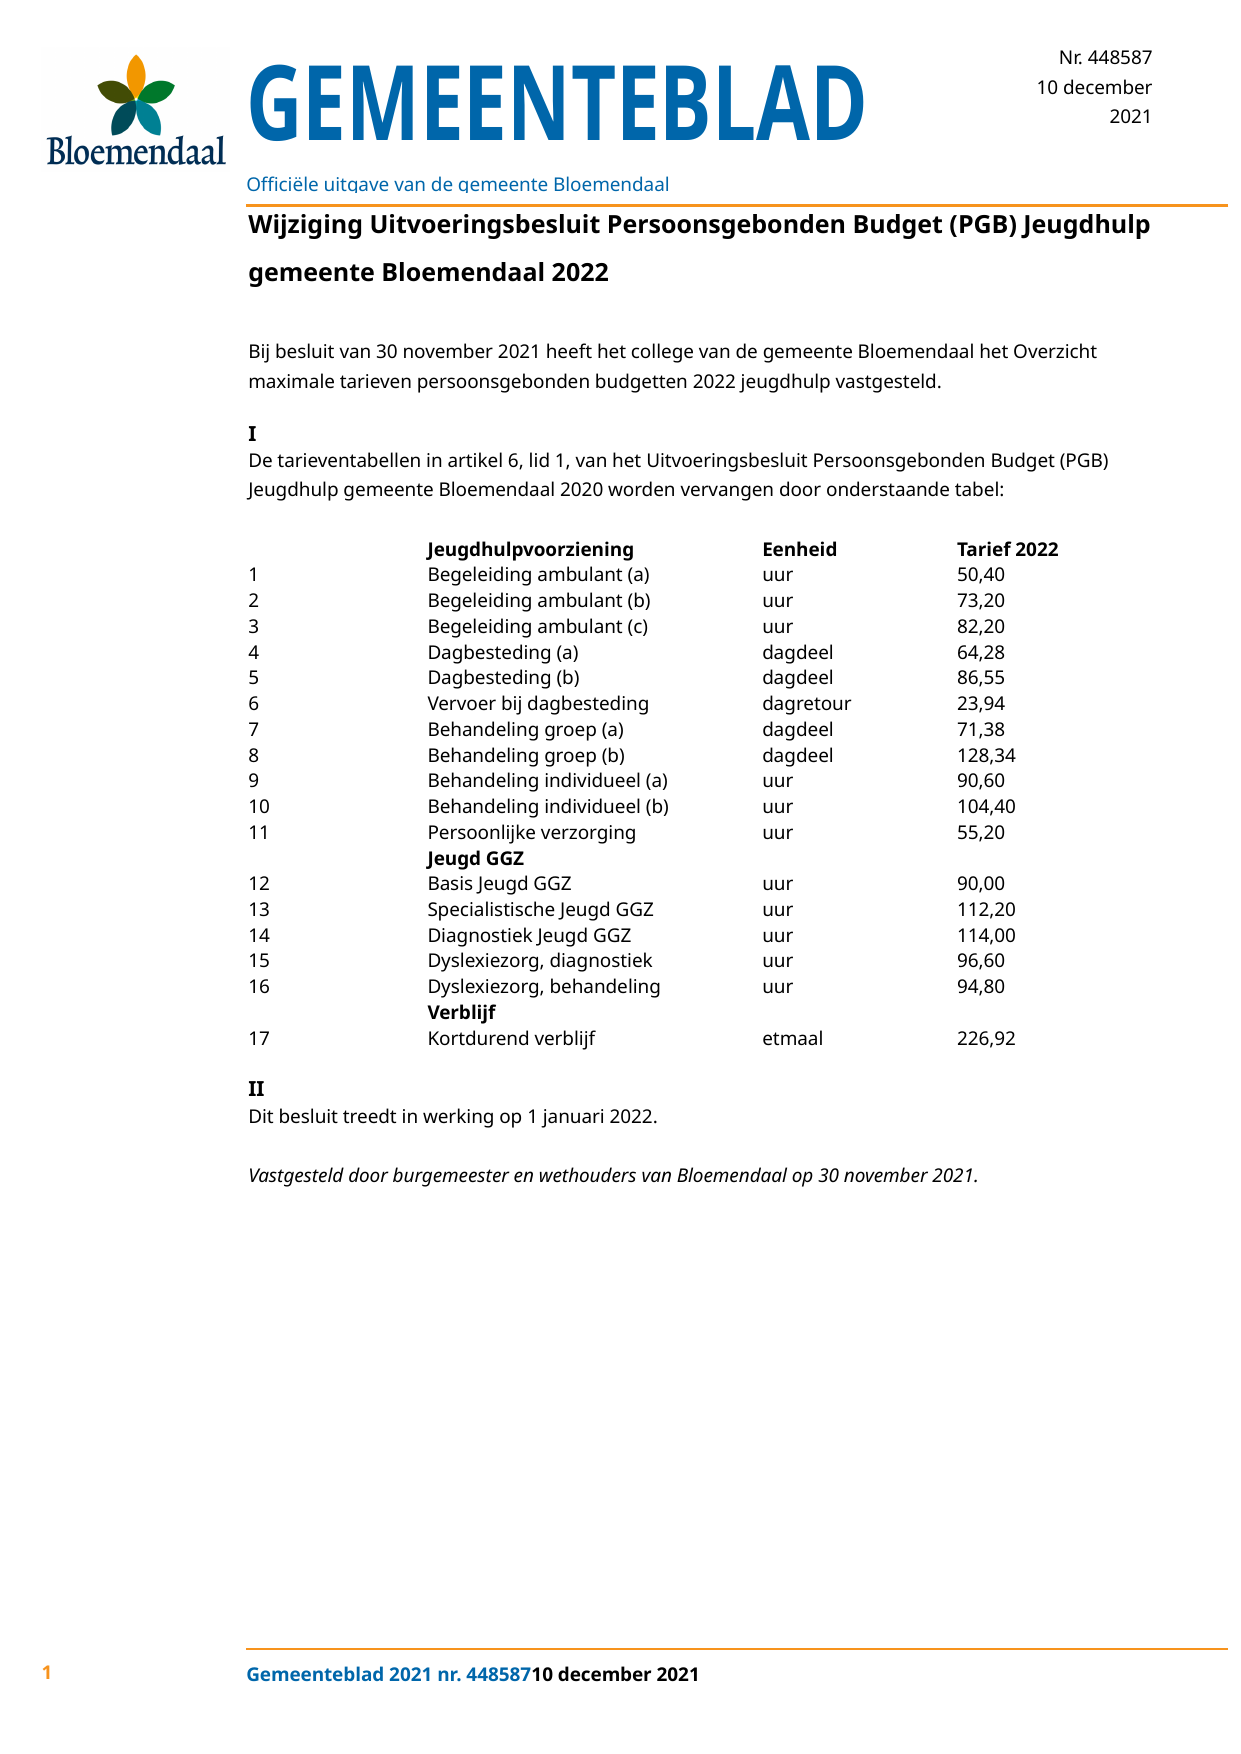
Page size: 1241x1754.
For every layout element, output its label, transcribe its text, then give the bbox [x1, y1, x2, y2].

table_cell 2 [248, 588, 427, 613]
table_cell Specialistische Jeugd GGZ [427, 896, 762, 922]
table_cell 50,40 [957, 562, 1152, 587]
table_cell 82,20 [957, 613, 1152, 639]
table_cell 90,00 [957, 870, 1152, 896]
table_cell 114,00 [957, 922, 1152, 948]
table_cell dagdeel [762, 665, 957, 690]
table_cell 15 [248, 948, 427, 973]
table_cell uur [762, 922, 957, 948]
table_cell [957, 845, 1152, 870]
table_cell 5 [248, 665, 427, 690]
table_cell uur [762, 793, 957, 819]
table_cell Vervoer bij dagbesteding [427, 690, 762, 716]
table_cell Dyslexiezorg, behandeling [427, 973, 762, 999]
table_cell Behandeling groep (b) [427, 742, 762, 767]
table_cell [957, 999, 1152, 1025]
table_cell 12 [248, 870, 427, 896]
table_cell 73,20 [957, 588, 1152, 613]
table_cell Behandeling individueel (a) [427, 768, 762, 793]
table_cell Behandeling individueel (b) [427, 793, 762, 819]
table_cell 8 [248, 742, 427, 767]
picture [41, 47, 231, 172]
table_cell 3 [248, 613, 427, 639]
table_cell [762, 845, 957, 870]
table_cell 112,20 [957, 896, 1152, 922]
table_cell Behandeling groep (a) [427, 716, 762, 742]
text I [248, 419, 1152, 447]
table_header Jeugdhulpvoorziening [427, 536, 762, 562]
table_cell uur [762, 896, 957, 922]
table_cell Dyslexiezorg, diagnostiek [427, 948, 762, 973]
table_cell 55,20 [957, 819, 1152, 845]
table_cell 4 [248, 639, 427, 664]
table_cell Begeleiding ambulant (b) [427, 588, 762, 613]
table_cell Persoonlijke verzorging [427, 819, 762, 845]
table_cell 94,80 [957, 973, 1152, 999]
table_cell uur [762, 562, 957, 587]
table_cell Begeleiding ambulant (c) [427, 613, 762, 639]
table_cell etmaal [762, 1025, 957, 1051]
table_cell Dagbesteding (b) [427, 665, 762, 690]
table_cell uur [762, 613, 957, 639]
table_header [248, 536, 427, 562]
table_cell uur [762, 948, 957, 973]
table_cell 104,40 [957, 793, 1152, 819]
table_cell 7 [248, 716, 427, 742]
text II [248, 1074, 1152, 1103]
table_cell uur [762, 973, 957, 999]
table_cell 96,60 [957, 948, 1152, 973]
table_cell Dagbesteding (a) [427, 639, 762, 664]
table_cell Jeugd GGZ [427, 845, 762, 870]
table_cell 13 [248, 896, 427, 922]
text Vastgesteld door burgemeester en wethouders van Bloemendaal op 30 november 2021. [248, 1162, 1152, 1188]
table_cell uur [762, 768, 957, 793]
table_cell Diagnostiek Jeugd GGZ [427, 922, 762, 948]
table_header Tarief 2022 [957, 536, 1152, 562]
table_cell dagdeel [762, 639, 957, 664]
table_cell 17 [248, 1025, 427, 1051]
table_cell dagdeel [762, 742, 957, 767]
table_cell Verblijf [427, 999, 762, 1025]
text De tarieventabellen in artikel 6, lid 1, van het Uitvoeringsbesluit Persoonsgebonden Budget (PGB) Jeugdhulp gemeente Bloemendaal 2020 worden vervangen door onderstaande tabel: [248, 447, 1152, 502]
table_cell 128,34 [957, 742, 1152, 767]
table_cell 64,28 [957, 639, 1152, 664]
table_cell 86,55 [957, 665, 1152, 690]
table_cell uur [762, 588, 957, 613]
table_cell 23,94 [957, 690, 1152, 716]
table_cell 90,60 [957, 768, 1152, 793]
table_cell [248, 999, 427, 1025]
table_cell [762, 999, 957, 1025]
table_cell 11 [248, 819, 427, 845]
table_cell uur [762, 819, 957, 845]
text Wijziging Uitvoeringsbesluit Persoonsgebonden Budget (PGB) Jeugdhulp gemeente Bloemendaal 2022 [248, 207, 1152, 288]
table_cell dagdeel [762, 716, 957, 742]
table_cell 226,92 [957, 1025, 1152, 1051]
table_header Eenheid [762, 536, 957, 562]
table_cell Kortdurend verblijf [427, 1025, 762, 1051]
table_cell Begeleiding ambulant (a) [427, 562, 762, 587]
table_cell 71,38 [957, 716, 1152, 742]
table_cell dagretour [762, 690, 957, 716]
table_cell uur [762, 870, 957, 896]
table_cell 9 [248, 768, 427, 793]
table_cell [248, 845, 427, 870]
text Bij besluit van 30 november 2021 heeft het college van de gemeente Bloemendaal het Overzicht maximale tarieven persoonsgebonden budgetten 2022 jeugdhulp vastgesteld. [248, 339, 1152, 394]
table_cell 16 [248, 973, 427, 999]
table_cell 10 [248, 793, 427, 819]
table_cell Basis Jeugd GGZ [427, 870, 762, 896]
table_cell 14 [248, 922, 427, 948]
table_cell 1 [248, 562, 427, 587]
text Dit besluit treedt in werking op 1 januari 2022. [248, 1103, 1152, 1129]
table_cell 6 [248, 690, 427, 716]
